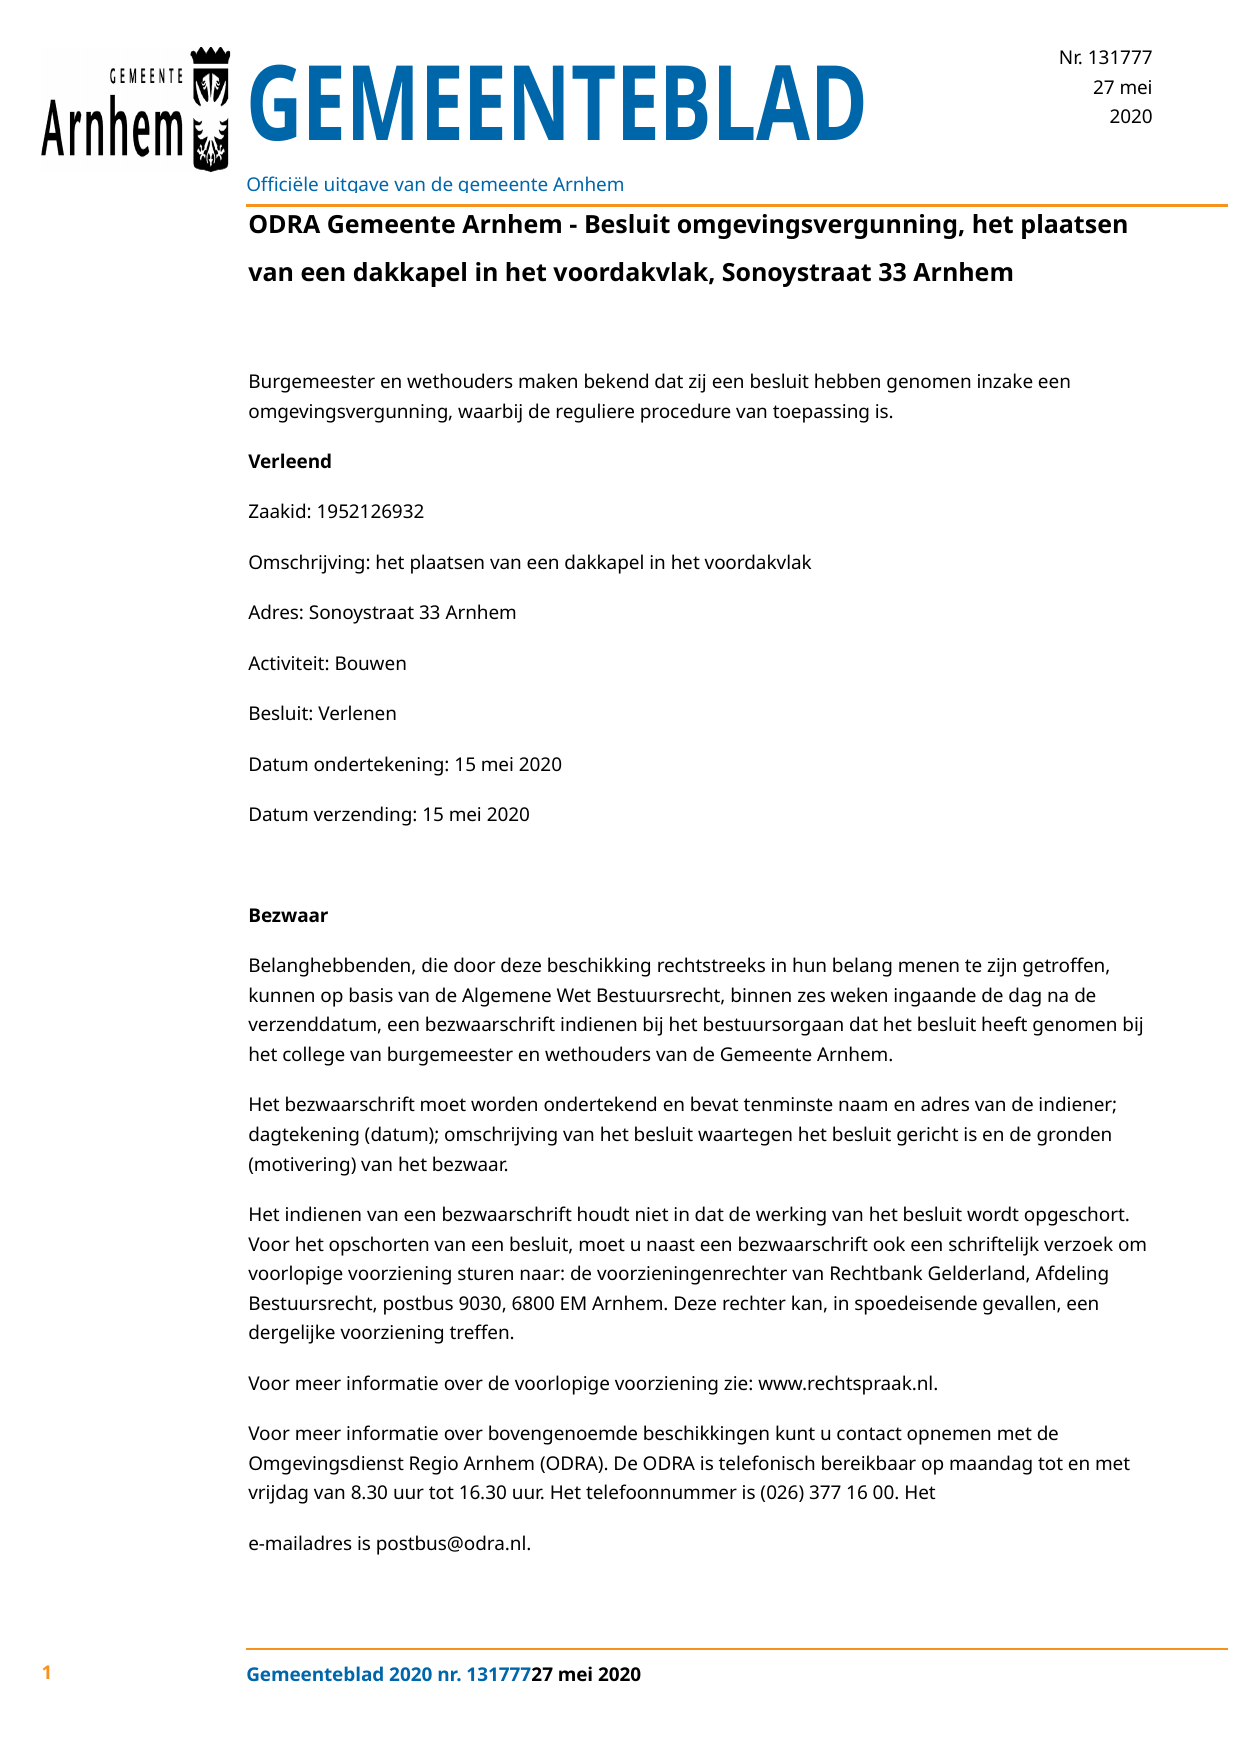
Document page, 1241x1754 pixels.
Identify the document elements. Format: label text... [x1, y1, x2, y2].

picture [41, 47, 231, 172]
text Datum ondertekening: 15 mei 2020 [248, 751, 1152, 777]
text Bezwaar [248, 902, 1152, 928]
text Burgemeester en wethouders maken bekend dat zij een besluit hebben genomen inzake een omgevingsvergunning, waarbij de reguliere procedure van toepassing is. [248, 368, 1152, 424]
text Het bezwaarschrift moet worden ondertekend en bevat tenminste naam en adres van de indiener; dagtekening (datum); omschrijving van het besluit waartegen het besluit gericht is en de gronden (motivering) van het bezwaar. [248, 1092, 1152, 1177]
text Voor meer informatie over de voorlopige voorziening zie: www.rechtspraak.nl. [248, 1370, 1152, 1396]
text ODRA Gemeente Arnhem - Besluit omgevingsvergunning, het plaatsen van een dakkapel in het voordakvlak, Sonoystraat 33 Arnhem [248, 207, 1152, 288]
text Adres: Sonoystraat 33 Arnhem [248, 599, 1152, 625]
text Het indienen van een bezwaarschrift houdt niet in dat de werking van het besluit wordt opgeschort. Voor het opschorten van een besluit, moet u naast een bezwaarschrift ook een schriftelijk verzoek om voorlopige voorziening sturen naar: de voorzieningenrechter van Rechtbank Gelderland, Afdeling Bestuursrecht, postbus 9030, 6800 EM Arnhem. Deze rechter kan, in spoedeisende gevallen, een dergelijke voorziening treffen. [248, 1201, 1152, 1345]
text Zaakid: 1952126932 [248, 499, 1152, 524]
text Voor meer informatie over bovengenoemde beschikkingen kunt u contact opnemen met de Omgevingsdienst Regio Arnhem (ODRA). De ODRA is telefonisch bereikbaar op maandag tot en met vrijdag van 8.30 uur tot 16.30 uur. Het telefoonnummer is (026) 377 16 00. Het [248, 1420, 1152, 1505]
text Omschrijving: het plaatsen van een dakkapel in het voordakvlak [248, 549, 1152, 575]
text Datum verzending: 15 mei 2020 [248, 801, 1152, 827]
text e-mailadres is postbus@odra.nl. [248, 1530, 1152, 1556]
text Besluit: Verlenen [248, 700, 1152, 726]
text Verleend [248, 448, 1152, 474]
text Activiteit: Bouwen [248, 650, 1152, 676]
text Belanghebbenden, die door deze beschikking rechtstreeks in hun belang menen te zijn getroffen, kunnen op basis van de Algemene Wet Bestuursrecht, binnen zes weken ingaande de dag na de verzenddatum, een bezwaarschrift indienen bij het bestuursorgaan dat het besluit heeft genomen bij het college van burgemeester en wethouders van de Gemeente Arnhem. [248, 952, 1152, 1067]
